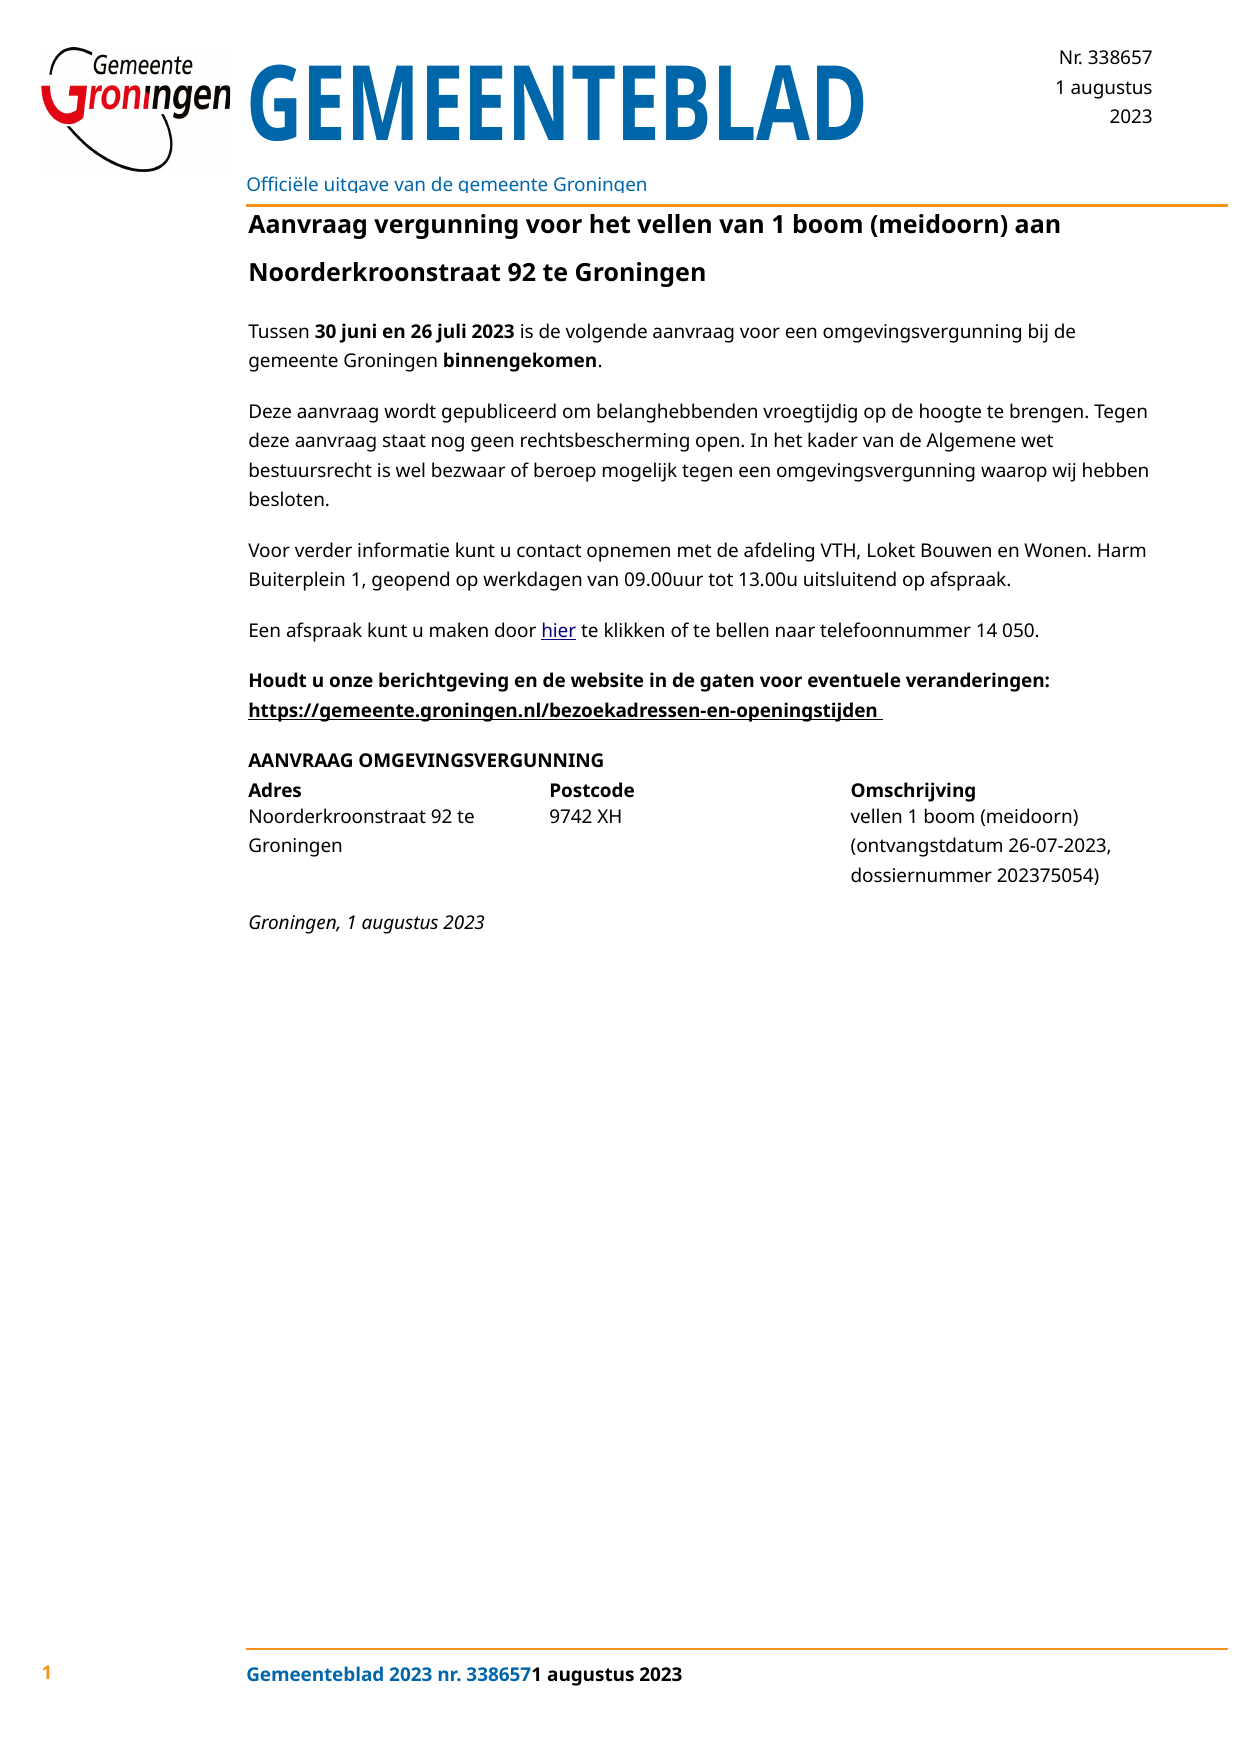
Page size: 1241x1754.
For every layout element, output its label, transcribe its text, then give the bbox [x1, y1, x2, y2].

text Voor verder informatie kunt u contact opnemen met de afdeling VTH, Loket Bouwen en Wonen. Harm Buiterplein 1, geopend op werkdagen van 09.00uur tot 13.00u uitsluitend op afspraak. [248, 537, 1152, 592]
text Aanvraag vergunning voor het vellen van 1 boom (meidoorn) aan Noorderkroonstraat 92 te Groningen [248, 207, 1152, 288]
table_header Omschrijving [850, 777, 1152, 803]
table_header Postcode [549, 777, 850, 803]
text Tussen 30 juni en 26 juli 2023 is de volgende aanvraag voor een omgevingsvergunning bij de gemeente Groningen binnengekomen. [248, 318, 1152, 373]
table_header Adres [248, 777, 549, 803]
text Deze aanvraag wordt gepubliceerd om belanghebbenden vroegtijdig op de hoogte te brengen. Tegen deze aanvraag staat nog geen rechtsbescherming open. In het kader van de Algemene wet bestuursrecht is wel bezwaar of beroep mogelijk tegen een omgevingsvergunning waarop wij hebben besloten. [248, 398, 1152, 512]
table_cell 9742 XH [549, 803, 850, 888]
picture [41, 47, 231, 172]
text Houdt u onze berichtgeving en de website in de gaten voor eventuele veranderingen: https://gemeente.groningen.nl/bezoekadressen-en-openingstijden [248, 667, 1152, 723]
table_cell Noorderkroonstraat 92 te Groningen [248, 803, 549, 888]
text AANVRAAG OMGEVINGSVERGUNNING [248, 747, 1152, 773]
table_cell vellen 1 boom (meidoorn) (ontvangstdatum 26-07-2023, dossiernummer 202375054) [850, 803, 1152, 888]
text Een afspraak kunt u maken door hier te klikken of te bellen naar telefoonnummer 14 050. [248, 617, 1152, 643]
text Groningen, 1 augustus 2023 [248, 909, 1152, 935]
